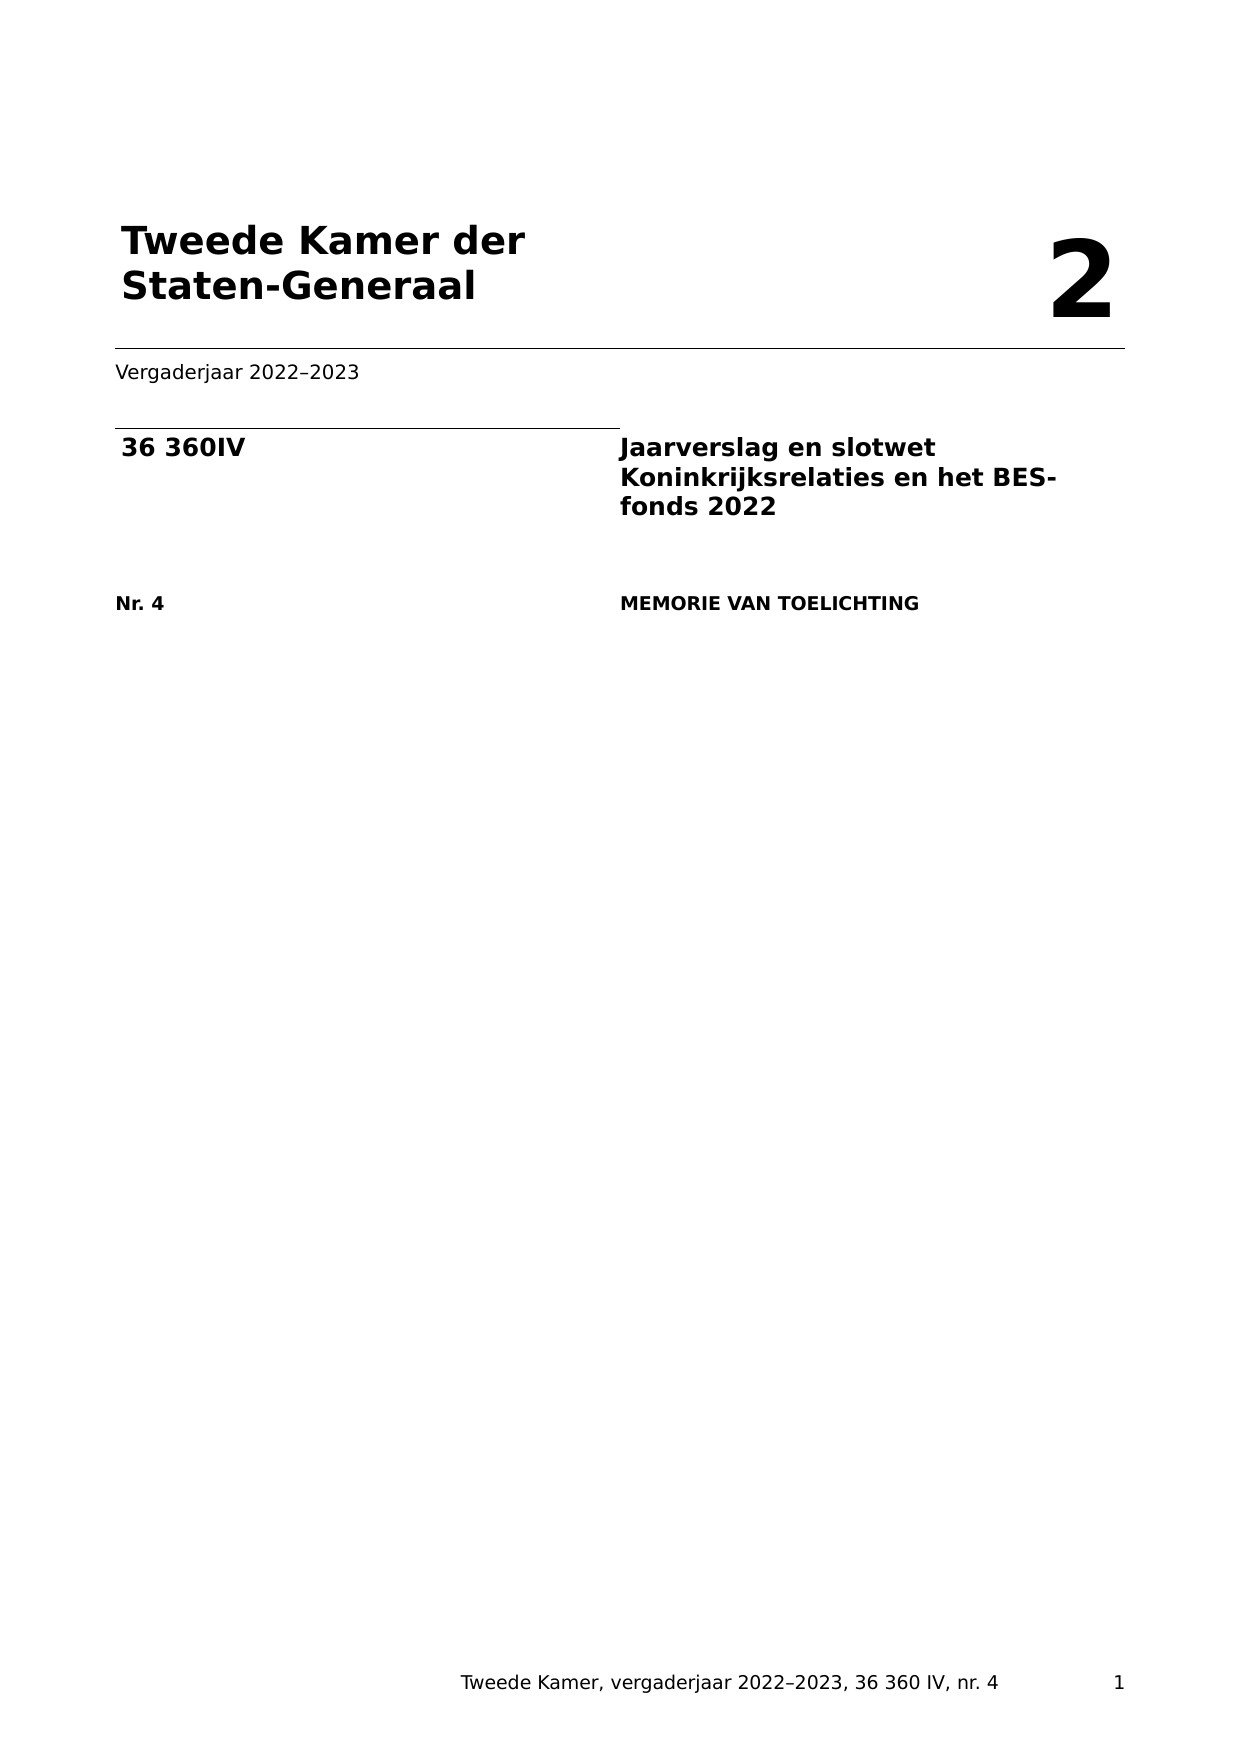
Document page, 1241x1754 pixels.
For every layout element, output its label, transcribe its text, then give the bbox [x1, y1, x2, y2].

table_header 36 360IV [115, 429, 620, 527]
table_header 2 [620, 213, 1125, 348]
table_header Memorie van toelichting [620, 593, 1125, 637]
table_header Tweede Kamer der Staten-Generaal [115, 213, 620, 348]
table_cell Vergaderjaar 2022–2023 [115, 349, 1125, 384]
table_header Nr. 4 [115, 593, 620, 637]
table_header Jaarverslag en slotwet Koninkrijksrelaties en het BES-fonds 2022 [620, 428, 1125, 527]
